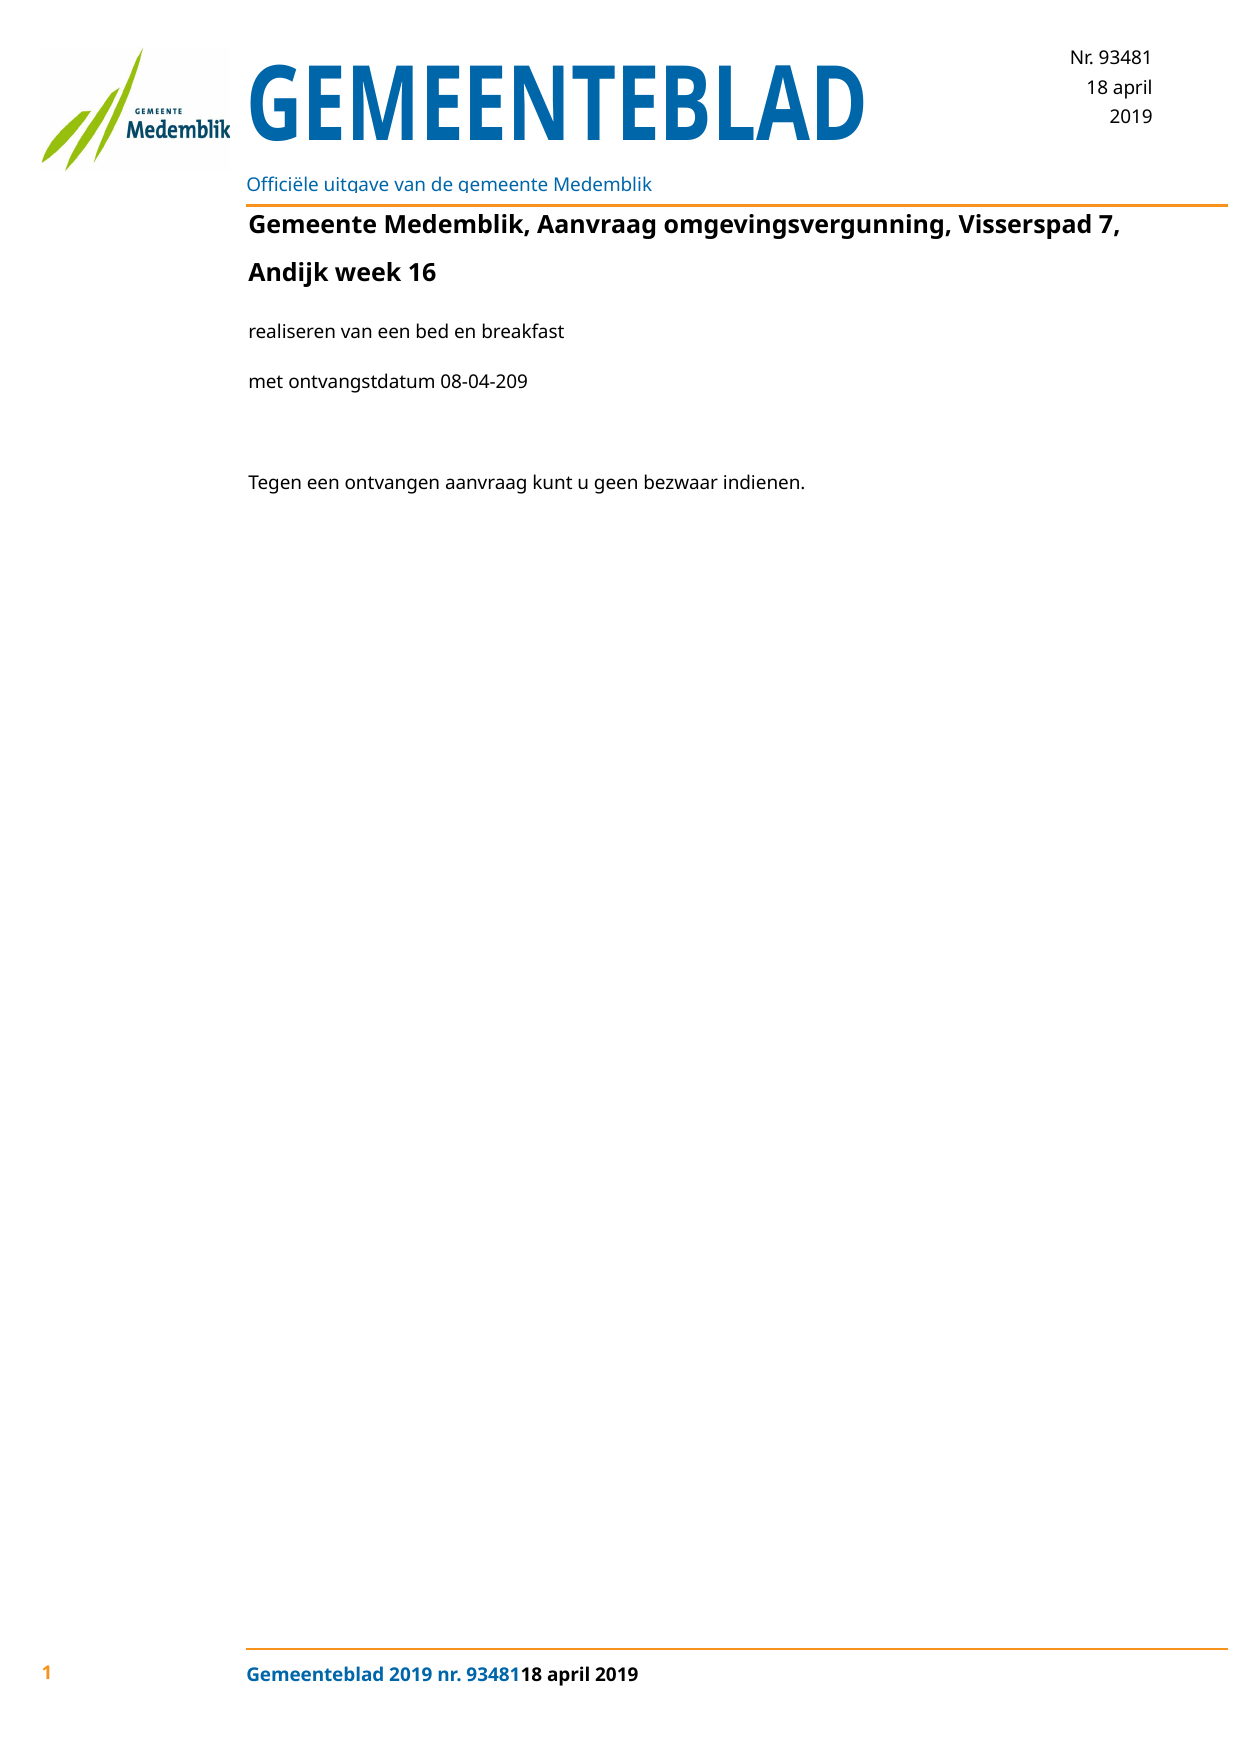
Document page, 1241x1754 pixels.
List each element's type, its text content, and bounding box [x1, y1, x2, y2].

picture [41, 47, 231, 172]
text met ontvangstdatum 08-04-209 [248, 368, 1152, 394]
text Gemeente Medemblik, Aanvraag omgevingsvergunning, Visserspad 7, Andijk week 16 [248, 207, 1152, 288]
text Tegen een ontvangen aanvraag kunt u geen bezwaar indienen. [248, 469, 1152, 495]
text realiseren van een bed en breakfast [248, 318, 1152, 344]
